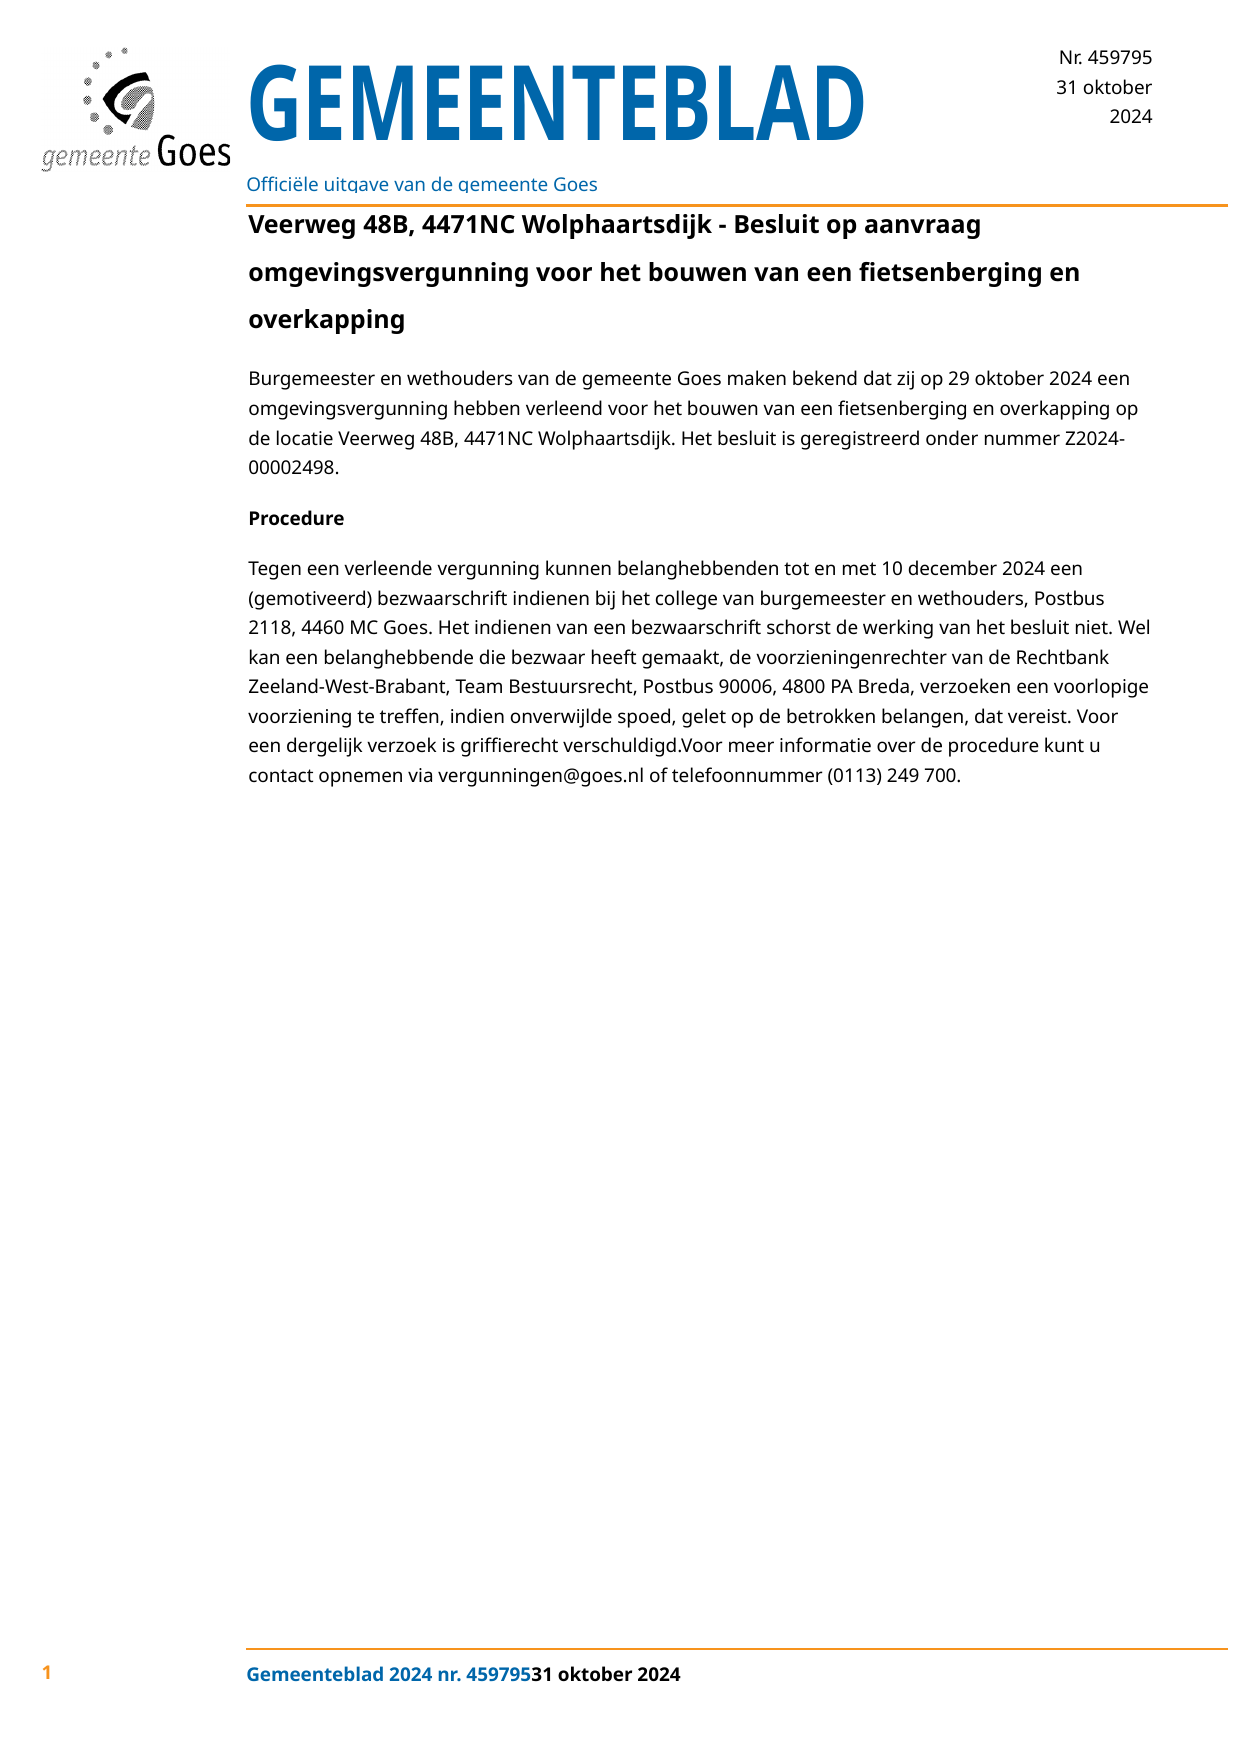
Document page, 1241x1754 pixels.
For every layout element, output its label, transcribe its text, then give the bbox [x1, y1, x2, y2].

text Burgemeester en wethouders van de gemeente Goes maken bekend dat zij op 29 oktober 2024 een omgevingsvergunning hebben verleend voor het bouwen van een fietsenberging en overkapping op de locatie Veerweg 48B, 4471NC Wolphaartsdijk. Het besluit is geregistreerd onder nummer Z2024-00002498. [248, 366, 1152, 480]
text Procedure [248, 505, 1152, 530]
picture [41, 47, 231, 172]
text Tegen een verleende vergunning kunnen belanghebbenden tot en met 10 december 2024 een (gemotiveerd) bezwaarschrift indienen bij het college van burgemeester en wethouders, Postbus 2118, 4460 MC Goes. Het indienen van een bezwaarschrift schorst de werking van het besluit niet. Wel kan een belanghebbende die bezwaar heeft gemaakt, de voorzieningenrechter van de Rechtbank Zeeland-West-Brabant, Team Bestuursrecht, Postbus 90006, 4800 PA Breda, verzoeken een voorlopige voorziening te treffen, indien onverwijlde spoed, gelet op de betrokken belangen, dat vereist. Voor een dergelijk verzoek is griffierecht verschuldigd.Voor meer informatie over de procedure kunt u contact opnemen via vergunningen@goes.nl of telefoonnummer (0113) 249 700. [248, 555, 1152, 788]
text Veerweg 48B, 4471NC Wolphaartsdijk - Besluit op aanvraag omgevingsvergunning voor het bouwen van een fietsenberging en overkapping [248, 207, 1152, 336]
